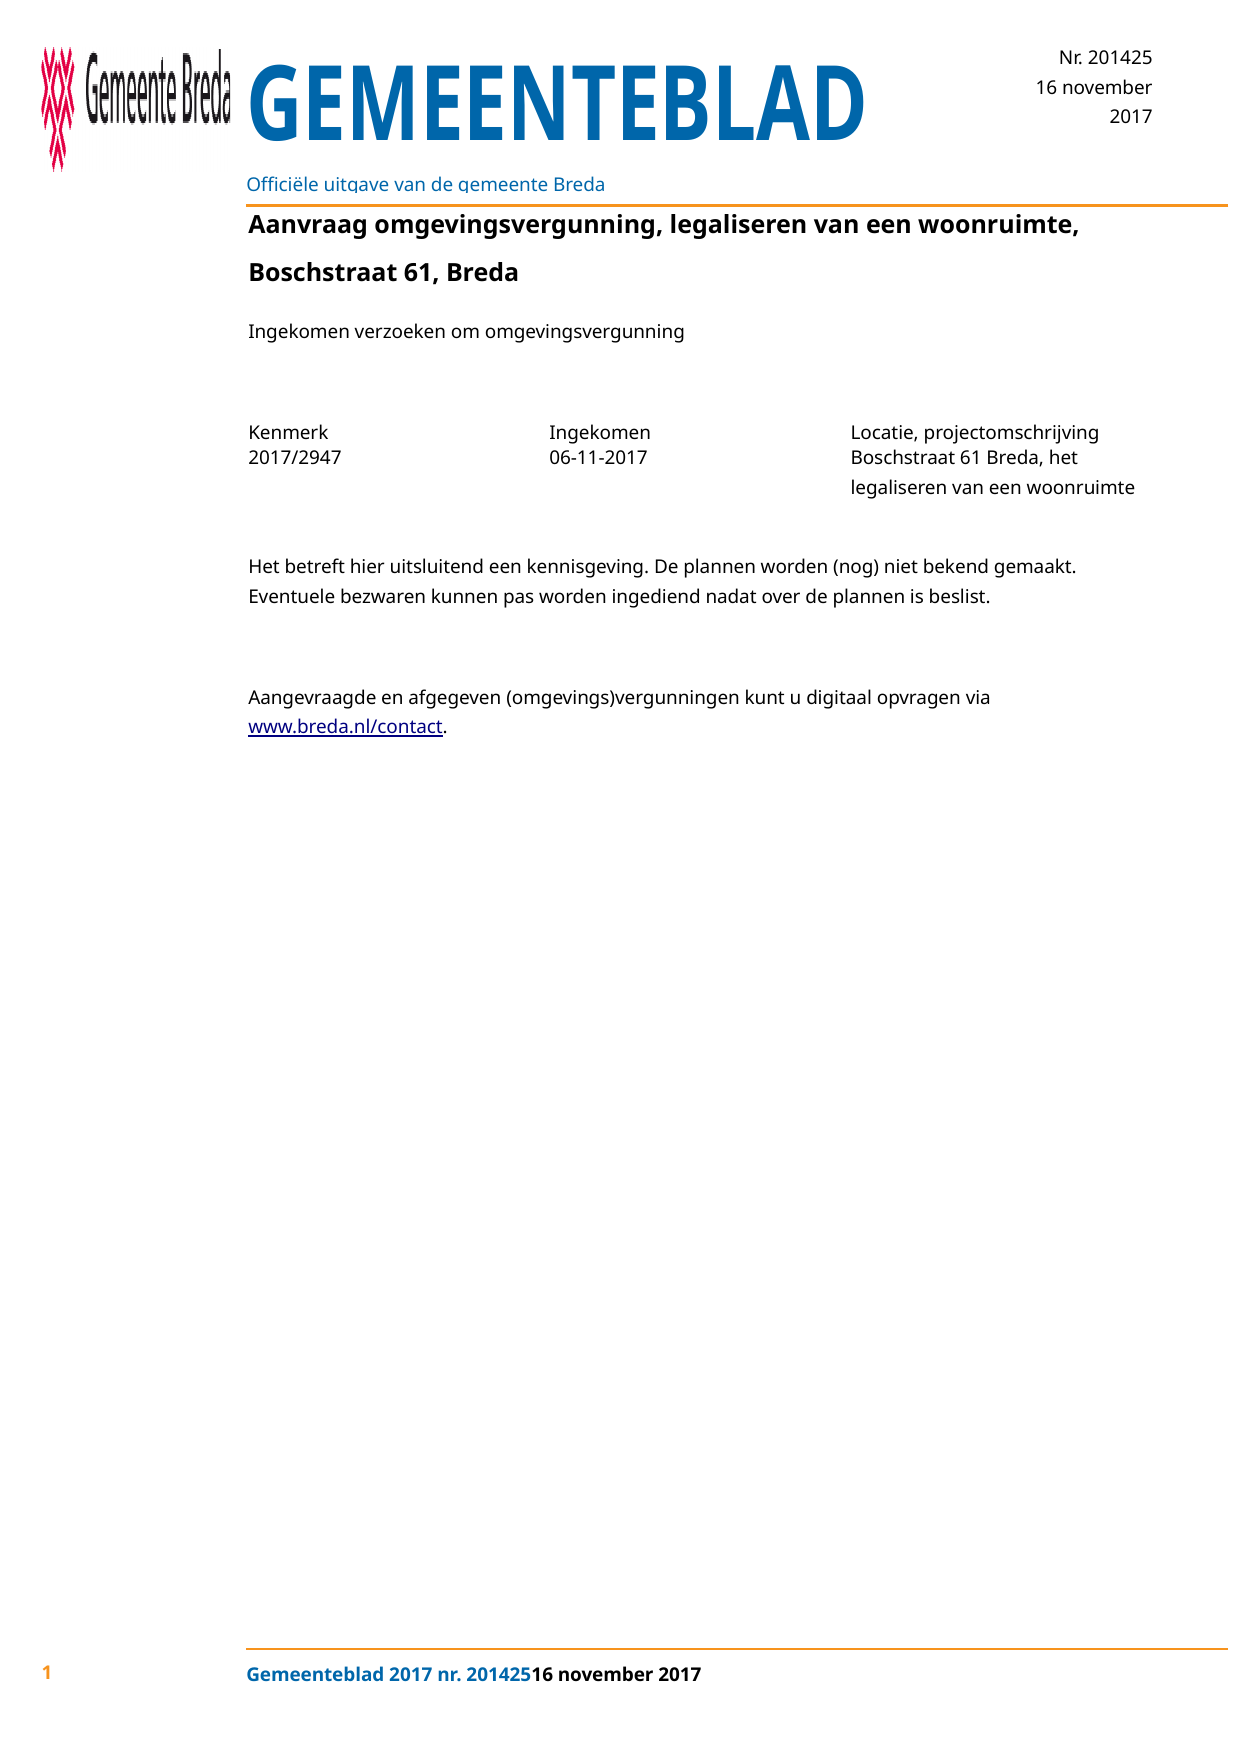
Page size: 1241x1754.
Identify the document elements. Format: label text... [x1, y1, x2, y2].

text Het betreft hier uitsluitend een kennisgeving. De plannen worden (nog) niet bekend gemaakt. Eventuele bezwaren kunnen pas worden ingediend nadat over de plannen is beslist. [248, 553, 1152, 609]
table_header Kenmerk [248, 419, 549, 444]
table_cell Boschstraat 61 Breda, het legaliseren van een woonruimte [850, 445, 1152, 500]
table_cell 2017/2947 [248, 445, 549, 500]
table_header Ingekomen [549, 419, 850, 444]
picture [41, 47, 231, 172]
text Ingekomen verzoeken om omgevingsvergunning [248, 318, 1152, 344]
text Aanvraag omgevingsvergunning, legaliseren van een woonruimte, Boschstraat 61, Breda [248, 207, 1152, 288]
table_cell 06-11-2017 [549, 445, 850, 500]
text Aangevraagde en afgegeven (omgevings)vergunningen kunt u digitaal opvragen via www.breda.nl/contact. [248, 684, 1152, 739]
table_header Locatie, projectomschrijving [850, 419, 1152, 444]
